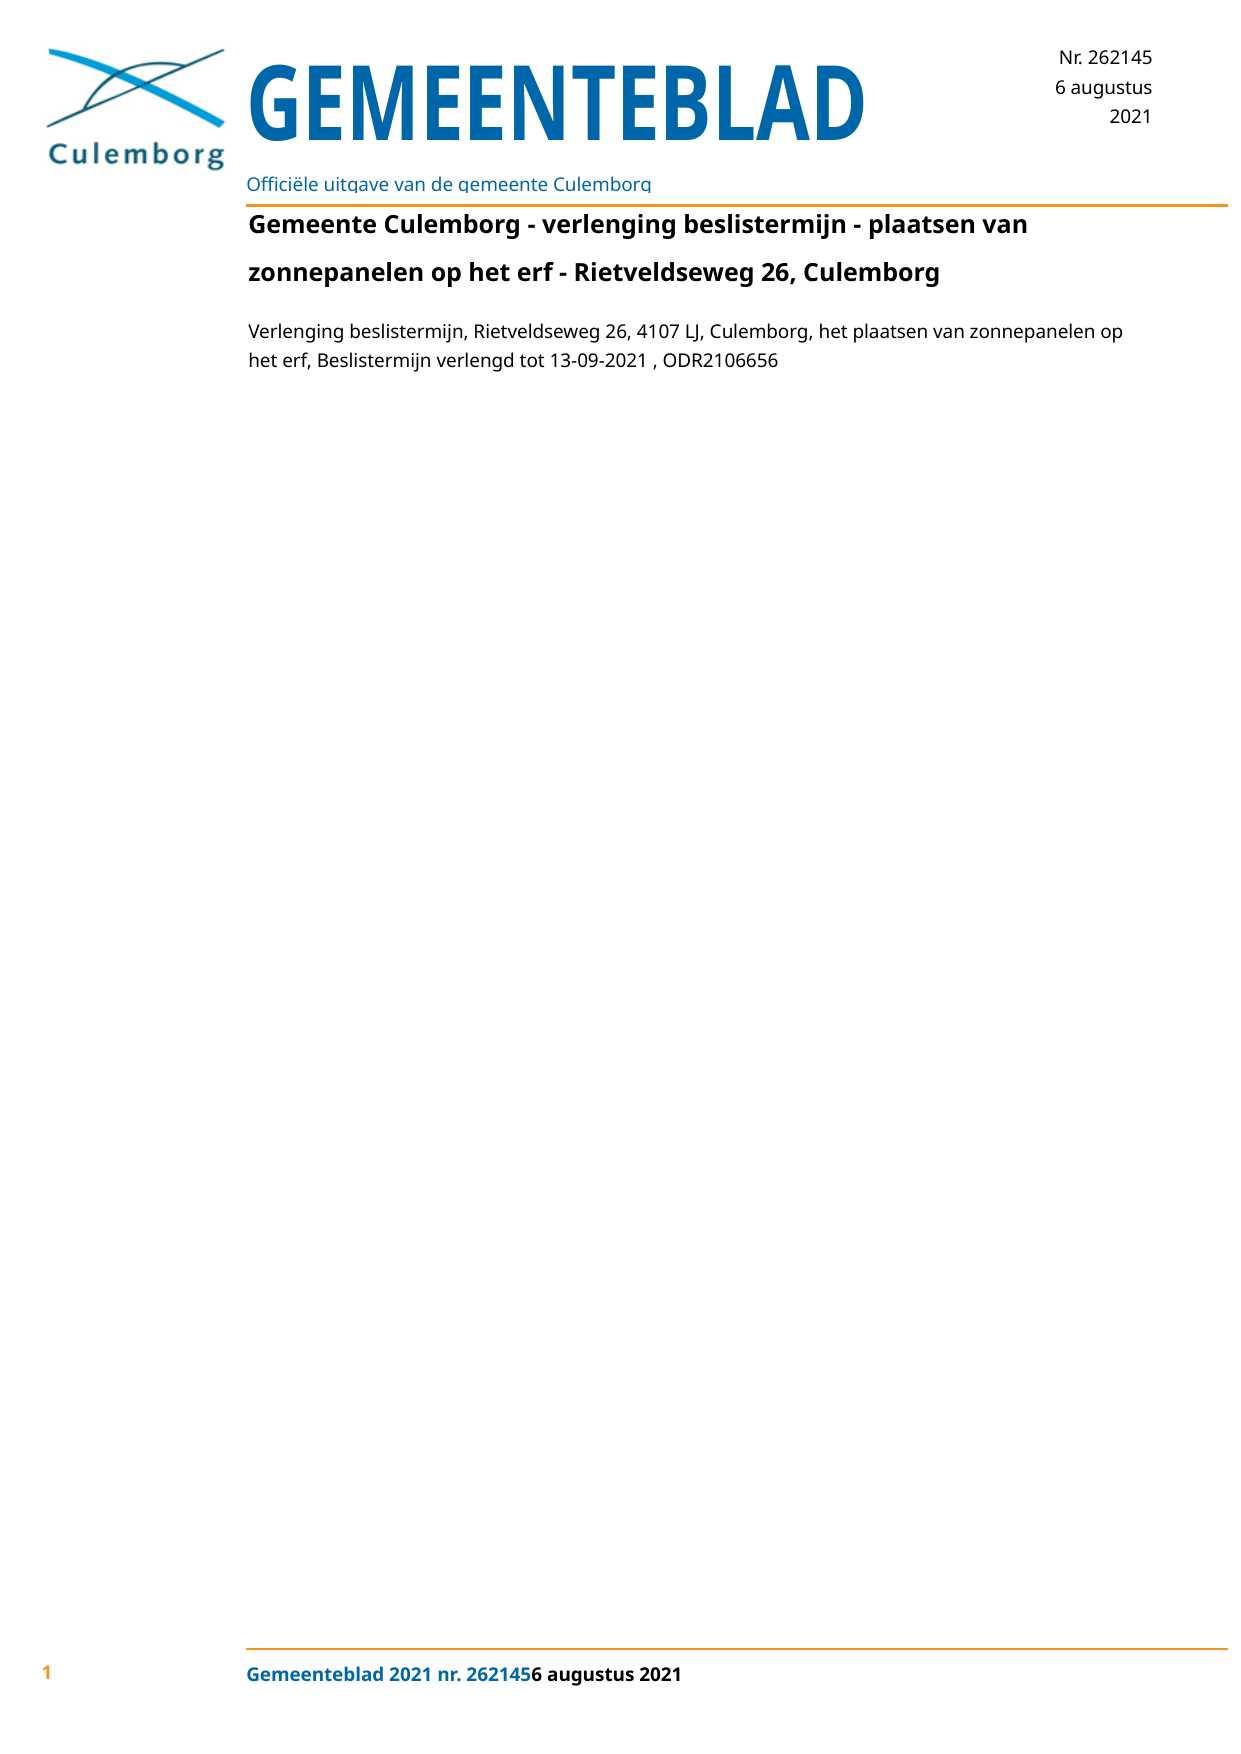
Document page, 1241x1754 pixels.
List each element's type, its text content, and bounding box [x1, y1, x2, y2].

text Verlenging beslistermijn, Rietveldseweg 26, 4107 LJ, Culemborg, het plaatsen van zonnepanelen op het erf, Beslistermijn verlengd tot 13-09-2021 , ODR2106656 [248, 318, 1152, 373]
picture [41, 47, 231, 172]
text Gemeente Culemborg - verlenging beslistermijn - plaatsen van zonnepanelen op het erf - Rietveldseweg 26, Culemborg [248, 207, 1152, 288]
